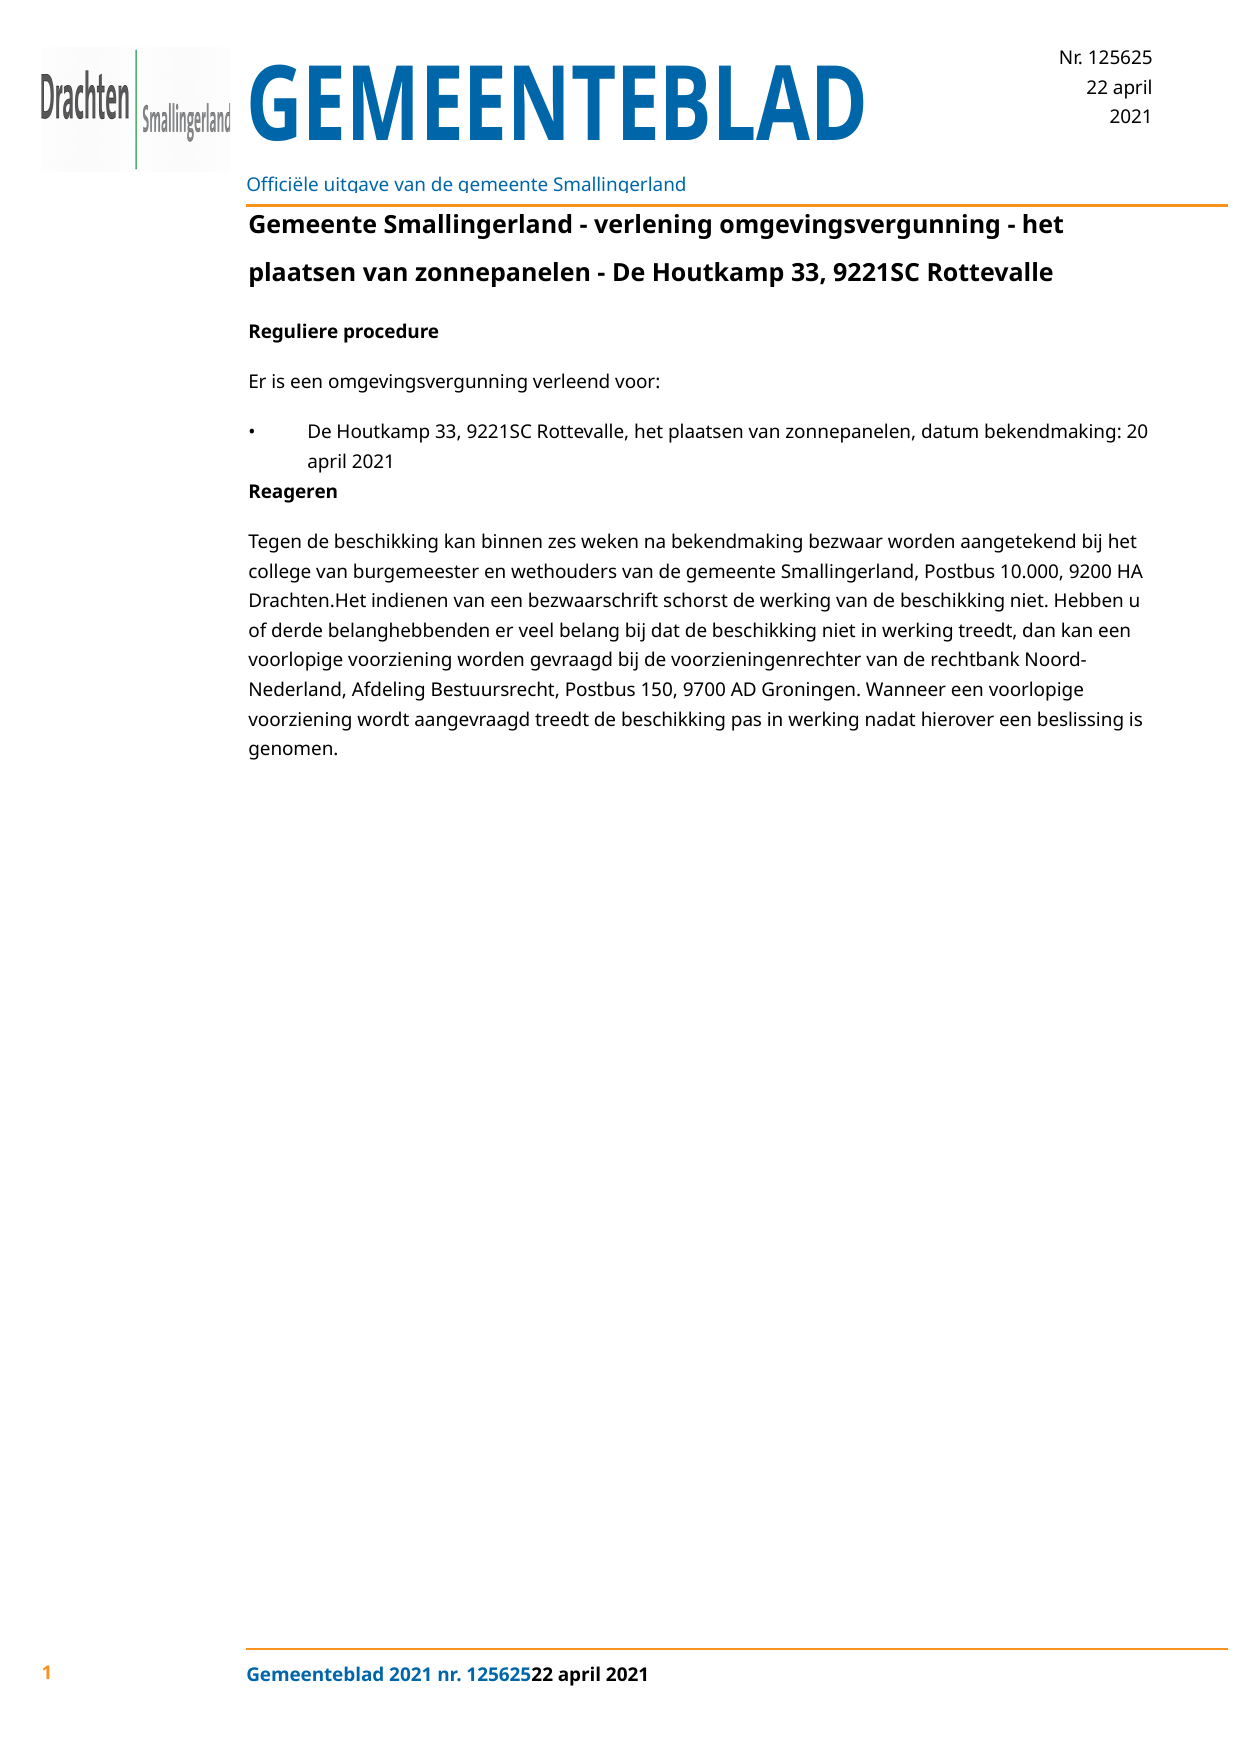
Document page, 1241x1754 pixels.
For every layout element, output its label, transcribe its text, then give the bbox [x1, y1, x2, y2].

list De Houtkamp 33, 9221SC Rottevalle, het plaatsen van zonnepanelen, datum bekendmaking: 20 april 2021 [248, 419, 1152, 474]
picture [41, 47, 231, 172]
text Er is een omgevingsvergunning verleend voor: [248, 368, 1152, 394]
text Gemeente Smallingerland - verlening omgevingsvergunning - het plaatsen van zonnepanelen - De Houtkamp 33, 9221SC Rottevalle [248, 207, 1152, 288]
text Reageren [248, 478, 1152, 504]
text Reguliere procedure [248, 318, 1152, 344]
text Tegen de beschikking kan binnen zes weken na bekendmaking bezwaar worden aangetekend bij het college van burgemeester en wethouders van de gemeente Smallingerland, Postbus 10.000, 9200 HA Drachten.Het indienen van een bezwaarschrift schorst de werking van de beschikking niet. Hebben u of derde belanghebbenden er veel belang bij dat de beschikking niet in werking treedt, dan kan een voorlopige voorziening worden gevraagd bij de voorzieningenrechter van de rechtbank Noord-Nederland, Afdeling Bestuursrecht, Postbus 150, 9700 AD Groningen. Wanneer een voorlopige voorziening wordt aangevraagd treedt de beschikking pas in werking nadat hierover een beslissing is genomen. [248, 528, 1152, 761]
